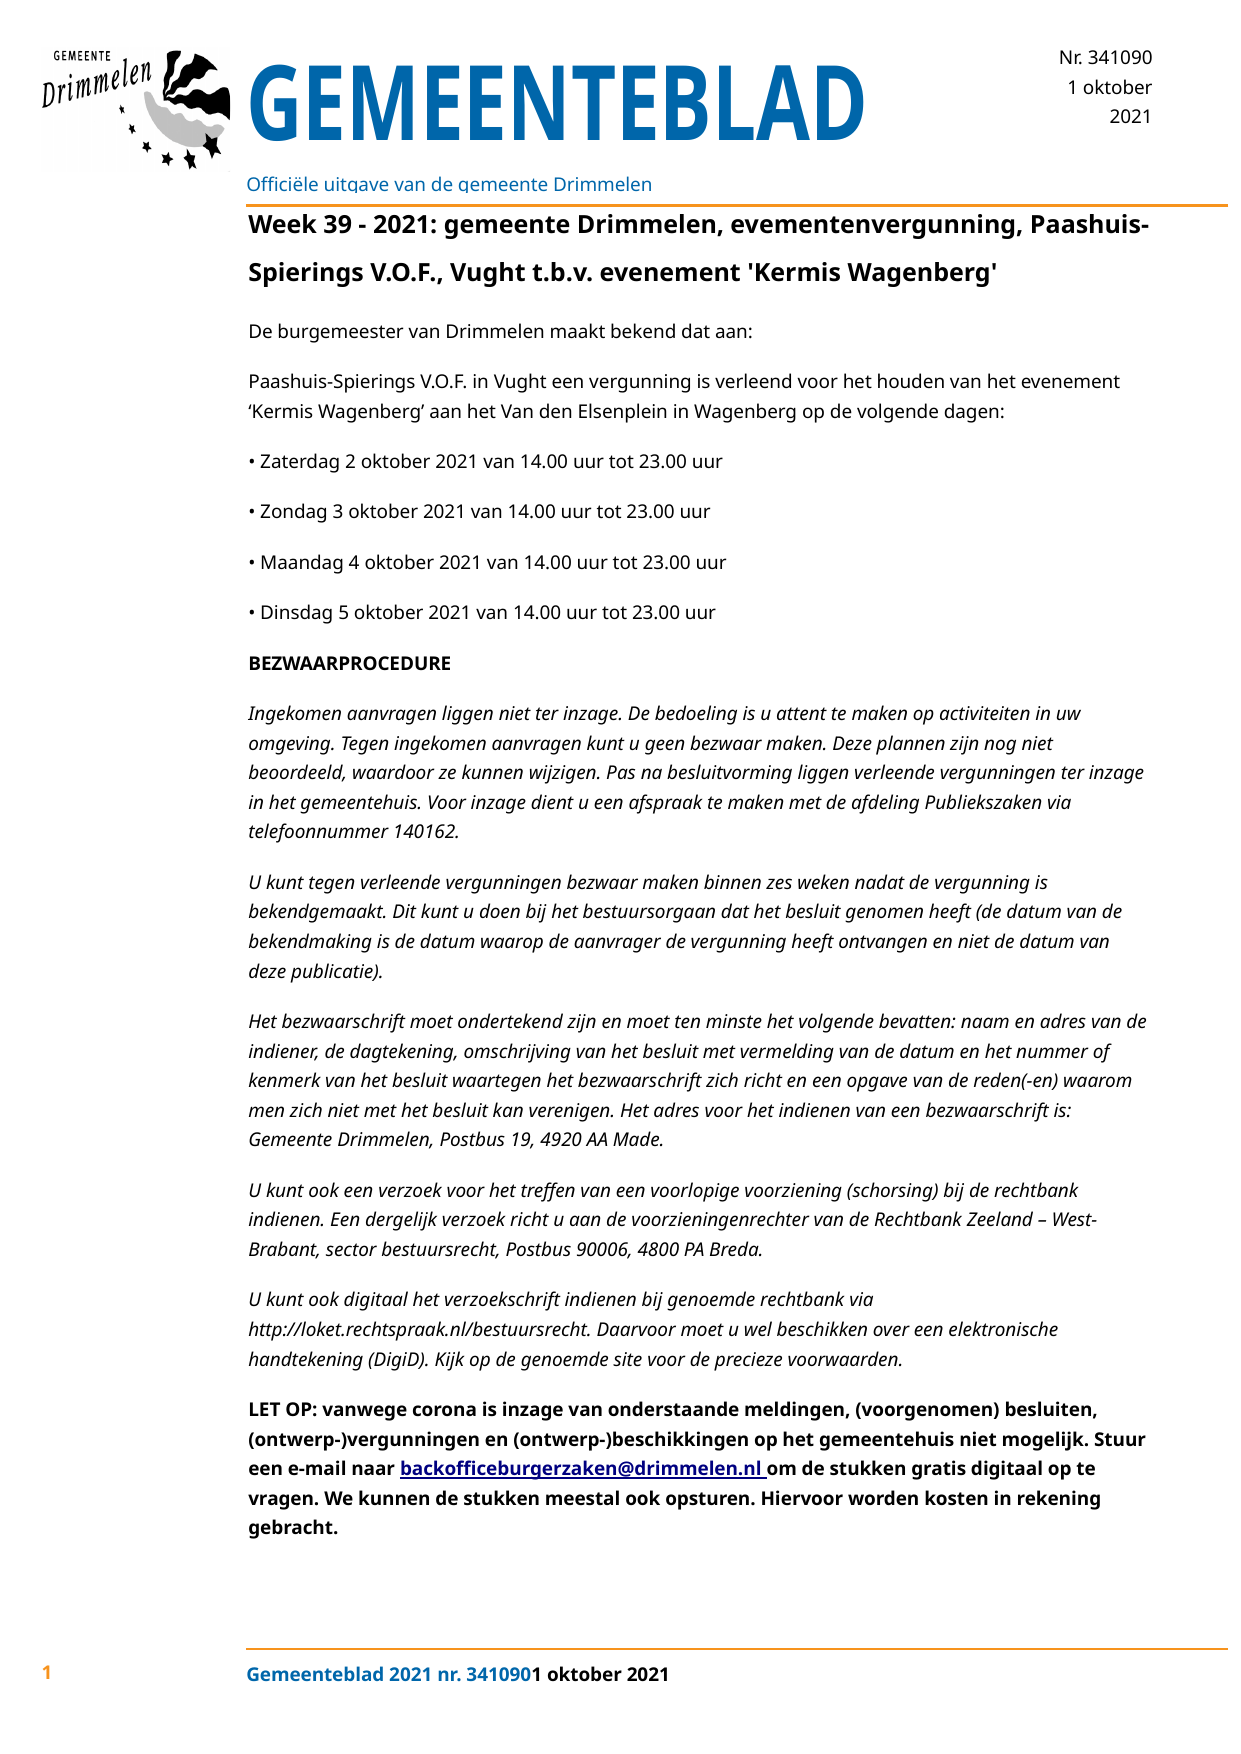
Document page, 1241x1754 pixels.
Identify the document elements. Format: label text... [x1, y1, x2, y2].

text Het bezwaarschrift moet ondertekend zijn en moet ten minste het volgende bevatten: naam en adres van de indiener, de dagtekening, omschrijving van het besluit met vermelding van de datum en het nummer of kenmerk van het besluit waartegen het bezwaarschrift zich richt en een opgave van de reden(-en) waarom men zich niet met het besluit kan verenigen. Het adres voor het indienen van een bezwaarschrift is: Gemeente Drimmelen, Postbus 19, 4920 AA Made. [248, 1008, 1152, 1152]
text • Zondag 3 oktober 2021 van 14.00 uur tot 23.00 uur [248, 499, 1152, 524]
text • Dinsdag 5 oktober 2021 van 14.00 uur tot 23.00 uur [248, 599, 1152, 625]
text Ingekomen aanvragen liggen niet ter inzage. De bedoeling is u attent te maken op activiteiten in uw omgeving. Tegen ingekomen aanvragen kunt u geen bezwaar maken. Deze plannen zijn nog niet beoordeeld, waardoor ze kunnen wijzigen. Pas na besluitvorming liggen verleende vergunningen ter inzage in het gemeentehuis. Voor inzage dient u een afspraak te maken met de afdeling Publiekszaken via telefoonnummer 140162. [248, 700, 1152, 844]
picture [41, 47, 231, 172]
text De burgemeester van Drimmelen maakt bekend dat aan: [248, 318, 1152, 344]
text BEZWAARPROCEDURE [248, 650, 1152, 676]
text U kunt tegen verleende vergunningen bezwaar maken binnen zes weken nadat de vergunning is bekendgemaakt. Dit kunt u doen bij het bestuursorgaan dat het besluit genomen heeft (de datum van de bekendmaking is de datum waarop de aanvrager de vergunning heeft ontvangen en niet de datum van deze publicatie). [248, 869, 1152, 984]
text LET OP: vanwege corona is inzage van onderstaande meldingen, (voorgenomen) besluiten, (ontwerp-)vergunningen en (ontwerp-)beschikkingen op het gemeentehuis niet mogelijk. Stuur een e-mail naar backofficeburgerzaken@drimmelen.nl om de stukken gratis digitaal op te vragen. We kunnen de stukken meestal ook opsturen. Hiervoor worden kosten in rekening gebracht. [248, 1396, 1152, 1540]
text U kunt ook digitaal het verzoekschrift indienen bij genoemde rechtbank via http://loket.rechtspraak.nl/bestuursrecht. Daarvoor moet u wel beschikken over een elektronische handtekening (DigiD). Kijk op de genoemde site voor de precieze voorwaarden. [248, 1287, 1152, 1372]
text Paashuis-Spierings V.O.F. in Vught een vergunning is verleend voor het houden van het evenement ‘Kermis Wagenberg’ aan het Van den Elsenplein in Wagenberg op de volgende dagen: [248, 368, 1152, 424]
text • Zaterdag 2 oktober 2021 van 14.00 uur tot 23.00 uur [248, 448, 1152, 474]
text U kunt ook een verzoek voor het treffen van een voorlopige voorziening (schorsing) bij de rechtbank indienen. Een dergelijk verzoek richt u aan de voorzieningenrechter van de Rechtbank Zeeland – West-Brabant, sector bestuursrecht, Postbus 90006, 4800 PA Breda. [248, 1177, 1152, 1262]
text • Maandag 4 oktober 2021 van 14.00 uur tot 23.00 uur [248, 549, 1152, 575]
text Week 39 - 2021: gemeente Drimmelen, evementenvergunning, Paashuis-Spierings V.O.F., Vught t.b.v. evenement 'Kermis Wagenberg' [248, 207, 1152, 288]
